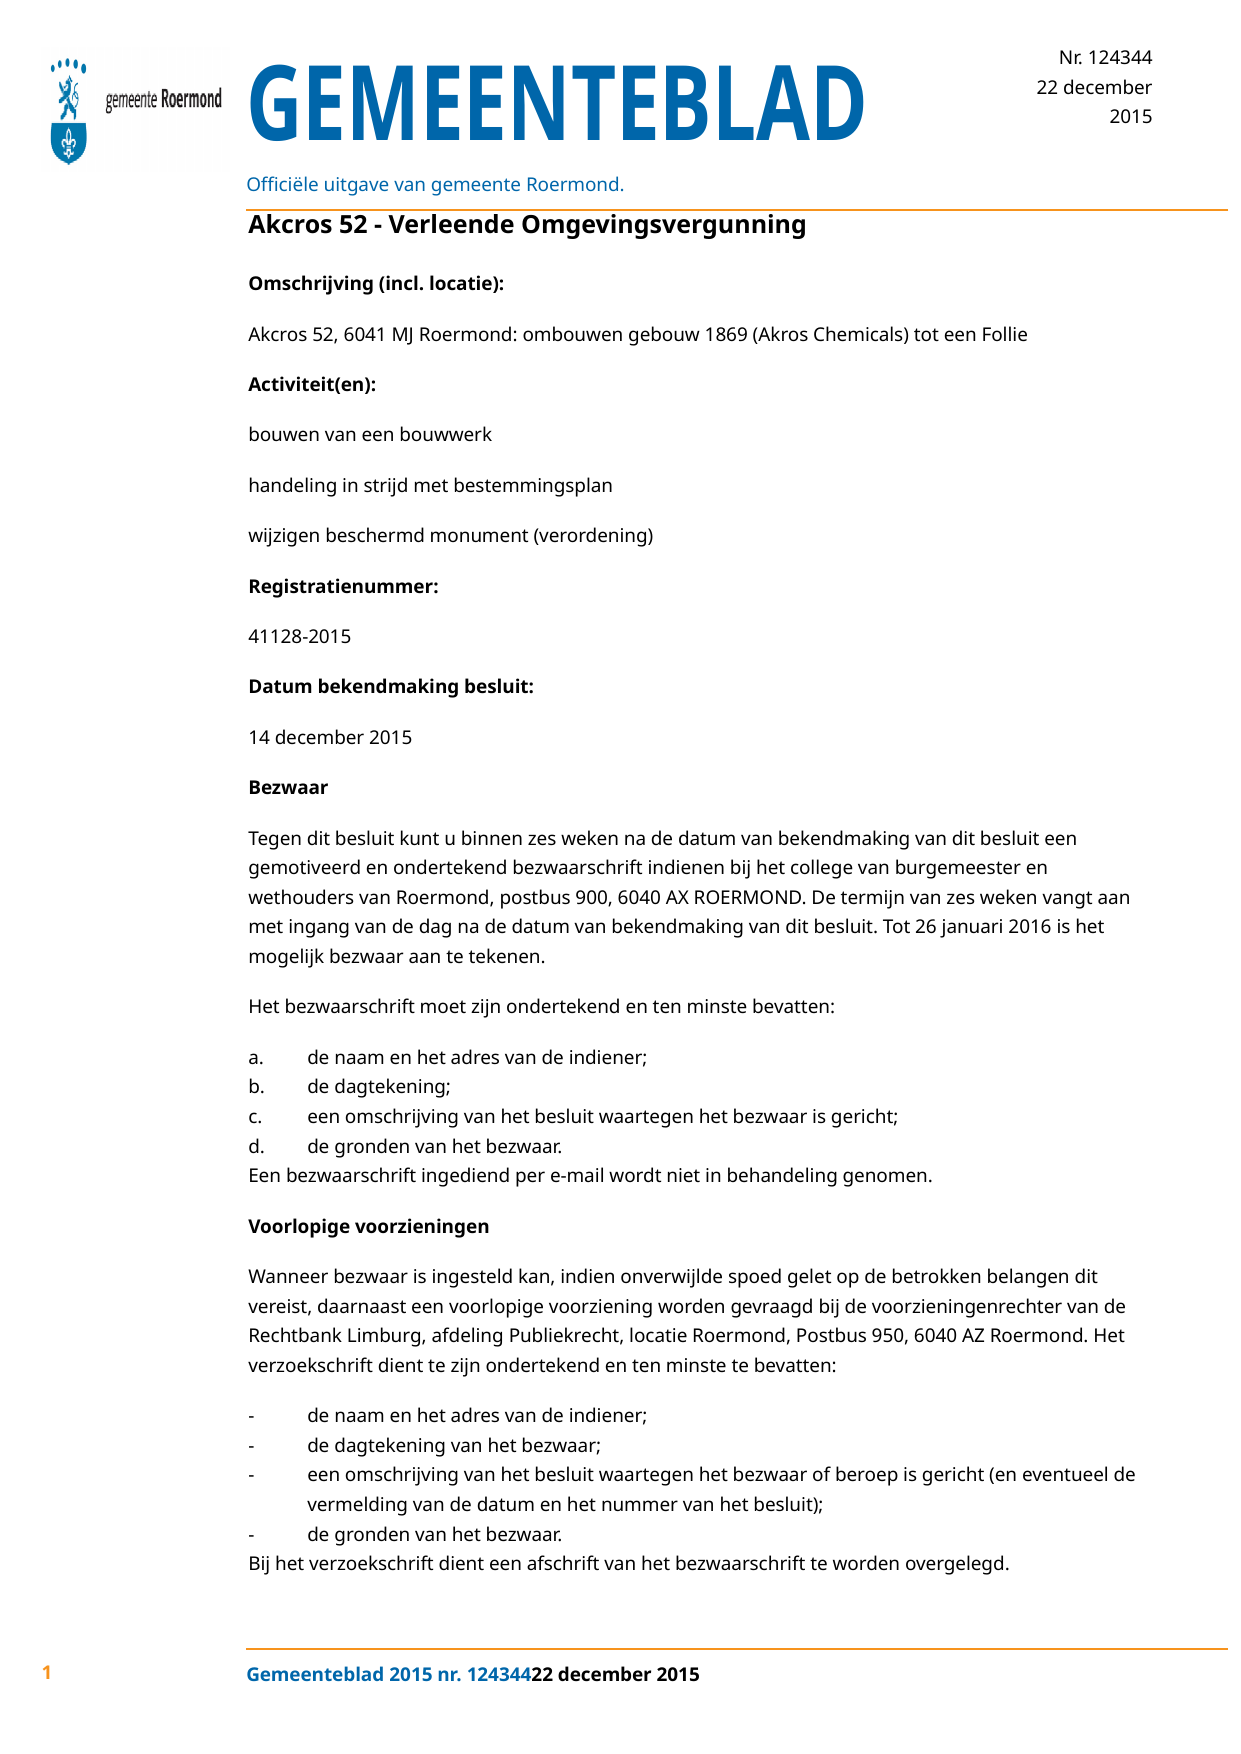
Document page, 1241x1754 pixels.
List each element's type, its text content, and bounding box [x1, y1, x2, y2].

list de gronden van het bezwaar. [248, 1521, 1152, 1546]
text Bezwaar [248, 774, 1152, 800]
list de gronden van het bezwaar. [248, 1133, 1152, 1158]
text Een bezwaarschrift ingediend per e-mail wordt niet in behandeling genomen. [248, 1162, 1152, 1188]
text Het bezwaarschrift moet zijn ondertekend en ten minste bevatten: [248, 994, 1152, 1019]
text Bij het verzoekschrift dient een afschrift van het bezwaarschrift te worden overgelegd. [248, 1550, 1152, 1576]
text Tegen dit besluit kunt u binnen zes weken na de datum van bekendmaking van dit besluit een gemotiveerd en ondertekend bezwaarschrift indienen bij het college van burgemeester en wethouders van Roermond, postbus 900, 6040 AX ROERMOND. De termijn van zes weken vangt aan met ingang van de dag na de datum van bekendmaking van dit besluit. Tot 26 januari 2016 is het mogelijk bezwaar aan te tekenen. [248, 825, 1152, 969]
text bouwen van een bouwwerk [248, 422, 1152, 447]
list een omschrijving van het besluit waartegen het bezwaar is gericht; [248, 1103, 1152, 1129]
list de dagtekening; [248, 1074, 1152, 1099]
text wijzigen beschermd monument (verordening) [248, 522, 1152, 548]
list de naam en het adres van de indiener; [248, 1044, 1152, 1070]
list een omschrijving van het besluit waartegen het bezwaar of beroep is gericht (en eventueel de vermelding van de datum en het nummer van het besluit); [248, 1462, 1152, 1517]
text Wanneer bezwaar is ingesteld kan, indien onverwijlde spoed gelet op de betrokken belangen dit vereist, daarnaast een voorlopige voorziening worden gevraagd bij de voorzieningenrechter van de Rechtbank Limburg, afdeling Publiekrecht, locatie Roermond, Postbus 950, 6040 AZ Roermond. Het verzoekschrift dient te zijn ondertekend en ten minste te bevatten: [248, 1263, 1152, 1378]
text Akcros 52 - Verleende Omgevingsvergunning [248, 211, 1152, 241]
text 14 december 2015 [248, 724, 1152, 750]
text Datum bekendmaking besluit: [248, 674, 1152, 699]
list de dagtekening van het bezwaar; [248, 1432, 1152, 1458]
text handeling in strijd met bestemmingsplan [248, 472, 1152, 498]
picture [41, 47, 231, 172]
list de naam en het adres van de indiener; [248, 1402, 1152, 1428]
text Voorlopige voorzieningen [248, 1213, 1152, 1238]
text Registratienummer: [248, 573, 1152, 598]
text Akcros 52, 6041 MJ Roermond: ombouwen gebouw 1869 (Akros Chemicals) tot een Follie [248, 321, 1152, 346]
text 41128-2015 [248, 623, 1152, 649]
text Omschrijving (incl. locatie): [248, 270, 1152, 296]
text Activiteit(en): [248, 371, 1152, 397]
